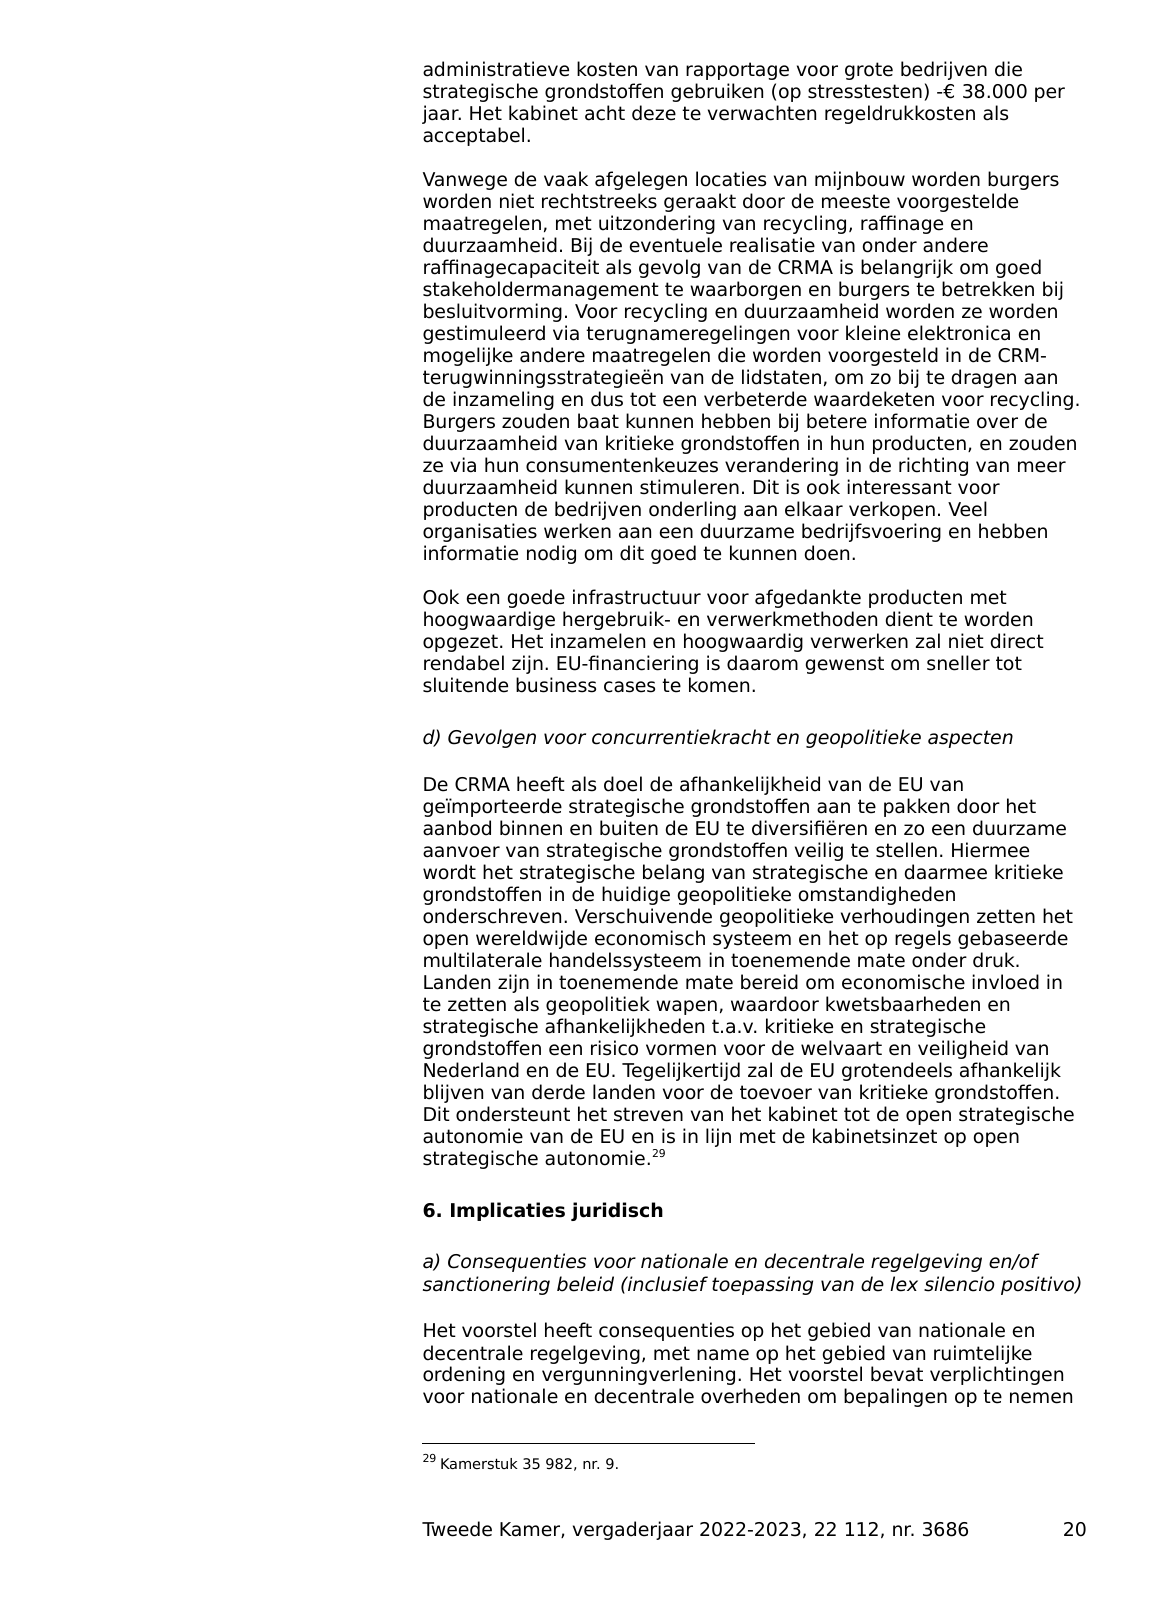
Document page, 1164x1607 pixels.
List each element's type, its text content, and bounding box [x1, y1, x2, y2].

subtitle 6. Implicaties juridisch [422, 1199, 1087, 1221]
text Ook een goede infrastructuur voor afgedankte producten met hoogwaardige hergebruik- en verwerkmethoden dient te worden opgezet. Het inzamelen en hoogwaardig verwerken zal niet direct rendabel zijn. EU-financiering is daarom gewenst om sneller tot sluitende business cases te komen. [422, 587, 1087, 697]
text Kamerstuk 35 982, nr. 9. [422, 1452, 1087, 1474]
subtitle a) Consequenties voor nationale en decentrale regelgeving en/of sanctionering beleid (inclusief toepassing van de lex silencio positivo) [422, 1251, 1087, 1295]
text Het voorstel heeft consequenties op het gebied van nationale en decentrale regelgeving, met name op het gebied van ruimtelijke ordening en vergunningverlening. Het voorstel bevat verplichtingen voor nationale en decentrale overheden om bepalingen op te nemen [422, 1320, 1087, 1408]
text administratieve kosten van rapportage voor grote bedrijven die strategische grondstoffen gebruiken (op stresstesten) -€ 38.000 per jaar. Het kabinet acht deze te verwachten regeldrukkosten als acceptabel. [422, 59, 1087, 147]
text De CRMA heeft als doel de afhankelijkheid van de EU van geïmporteerde strategische grondstoffen aan te pakken door het aanbod binnen en buiten de EU te diversifiëren en zo een duurzame aanvoer van strategische grondstoffen veilig te stellen. Hiermee wordt het strategische belang van strategische en daarmee kritieke grondstoffen in de huidige geopolitieke omstandigheden onderschreven. Verschuivende geopolitieke verhoudingen zetten het open wereldwijde economisch systeem en het op regels gebaseerde multilaterale handelssysteem in toenemende mate onder druk. Landen zijn in toenemende mate bereid om economische invloed in te zetten als geopolitiek wapen, waardoor kwetsbaarheden en strategische afhankelijkheden t.a.v. kritieke en strategische grondstoffen een risico vormen voor de welvaart en veiligheid van Nederland en de EU. Tegelijkertijd zal de EU grotendeels afhankelijk blijven van derde landen voor de toevoer van kritieke grondstoffen. Dit ondersteunt het streven van het kabinet tot de open strategische autonomie van de EU en is in lijn met de kabinetsinzet op open strategische autonomie. [422, 774, 1087, 1169]
subtitle d) Gevolgen voor concurrentiekracht en geopolitieke aspecten [422, 727, 1087, 749]
text Vanwege de vaak afgelegen locaties van mijnbouw worden burgers worden niet rechtstreeks geraakt door de meeste voorgestelde maatregelen, met uitzondering van recycling, raffinage en duurzaamheid. Bij de eventuele realisatie van onder andere raffinagecapaciteit als gevolg van de CRMA is belangrijk om goed stakeholdermanagement te waarborgen en burgers te betrekken bij besluitvorming. Voor recycling en duurzaamheid worden ze worden gestimuleerd via terugnameregelingen voor kleine elektronica en mogelijke andere maatregelen die worden voorgesteld in de CRM-terugwinningsstrategieën van de lidstaten, om zo bij te dragen aan de inzameling en dus tot een verbeterde waardeketen voor recycling. Burgers zouden baat kunnen hebben bij betere informatie over de duurzaamheid van kritieke grondstoffen in hun producten, en zouden ze via hun consumentenkeuzes verandering in de richting van meer duurzaamheid kunnen stimuleren. Dit is ook interessant voor producten de bedrijven onderling aan elkaar verkopen. Veel organisaties werken aan een duurzame bedrijfsvoering en hebben informatie nodig om dit goed te kunnen doen. [422, 169, 1087, 565]
